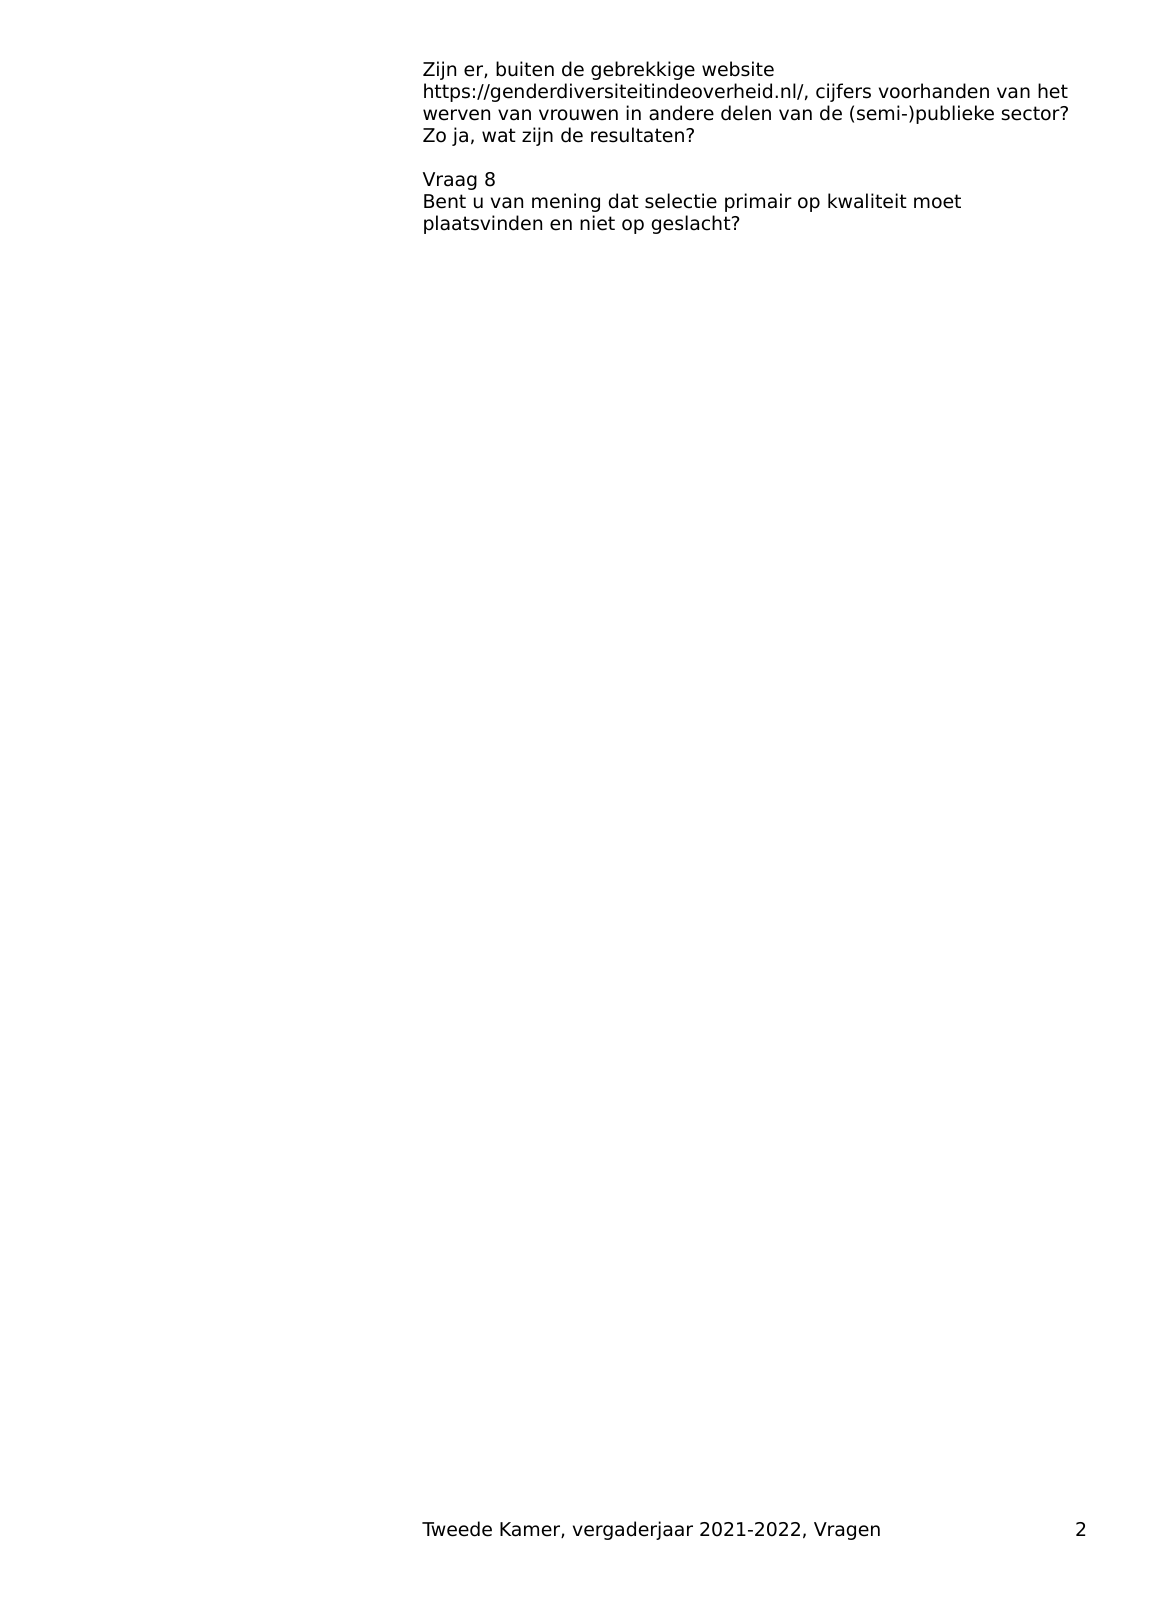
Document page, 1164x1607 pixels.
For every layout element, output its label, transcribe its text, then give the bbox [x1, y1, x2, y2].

text Zijn er, buiten de gebrekkige website https://genderdiversiteitindeoverheid.nl/, cijfers voorhanden van het werven van vrouwen in andere delen van de (semi-)publieke sector? Zo ja, wat zijn de resultaten? [422, 59, 1087, 147]
text Vraag 8 [422, 169, 1087, 191]
text Bent u van mening dat selectie primair op kwaliteit moet plaatsvinden en niet op geslacht? [422, 191, 1087, 235]
